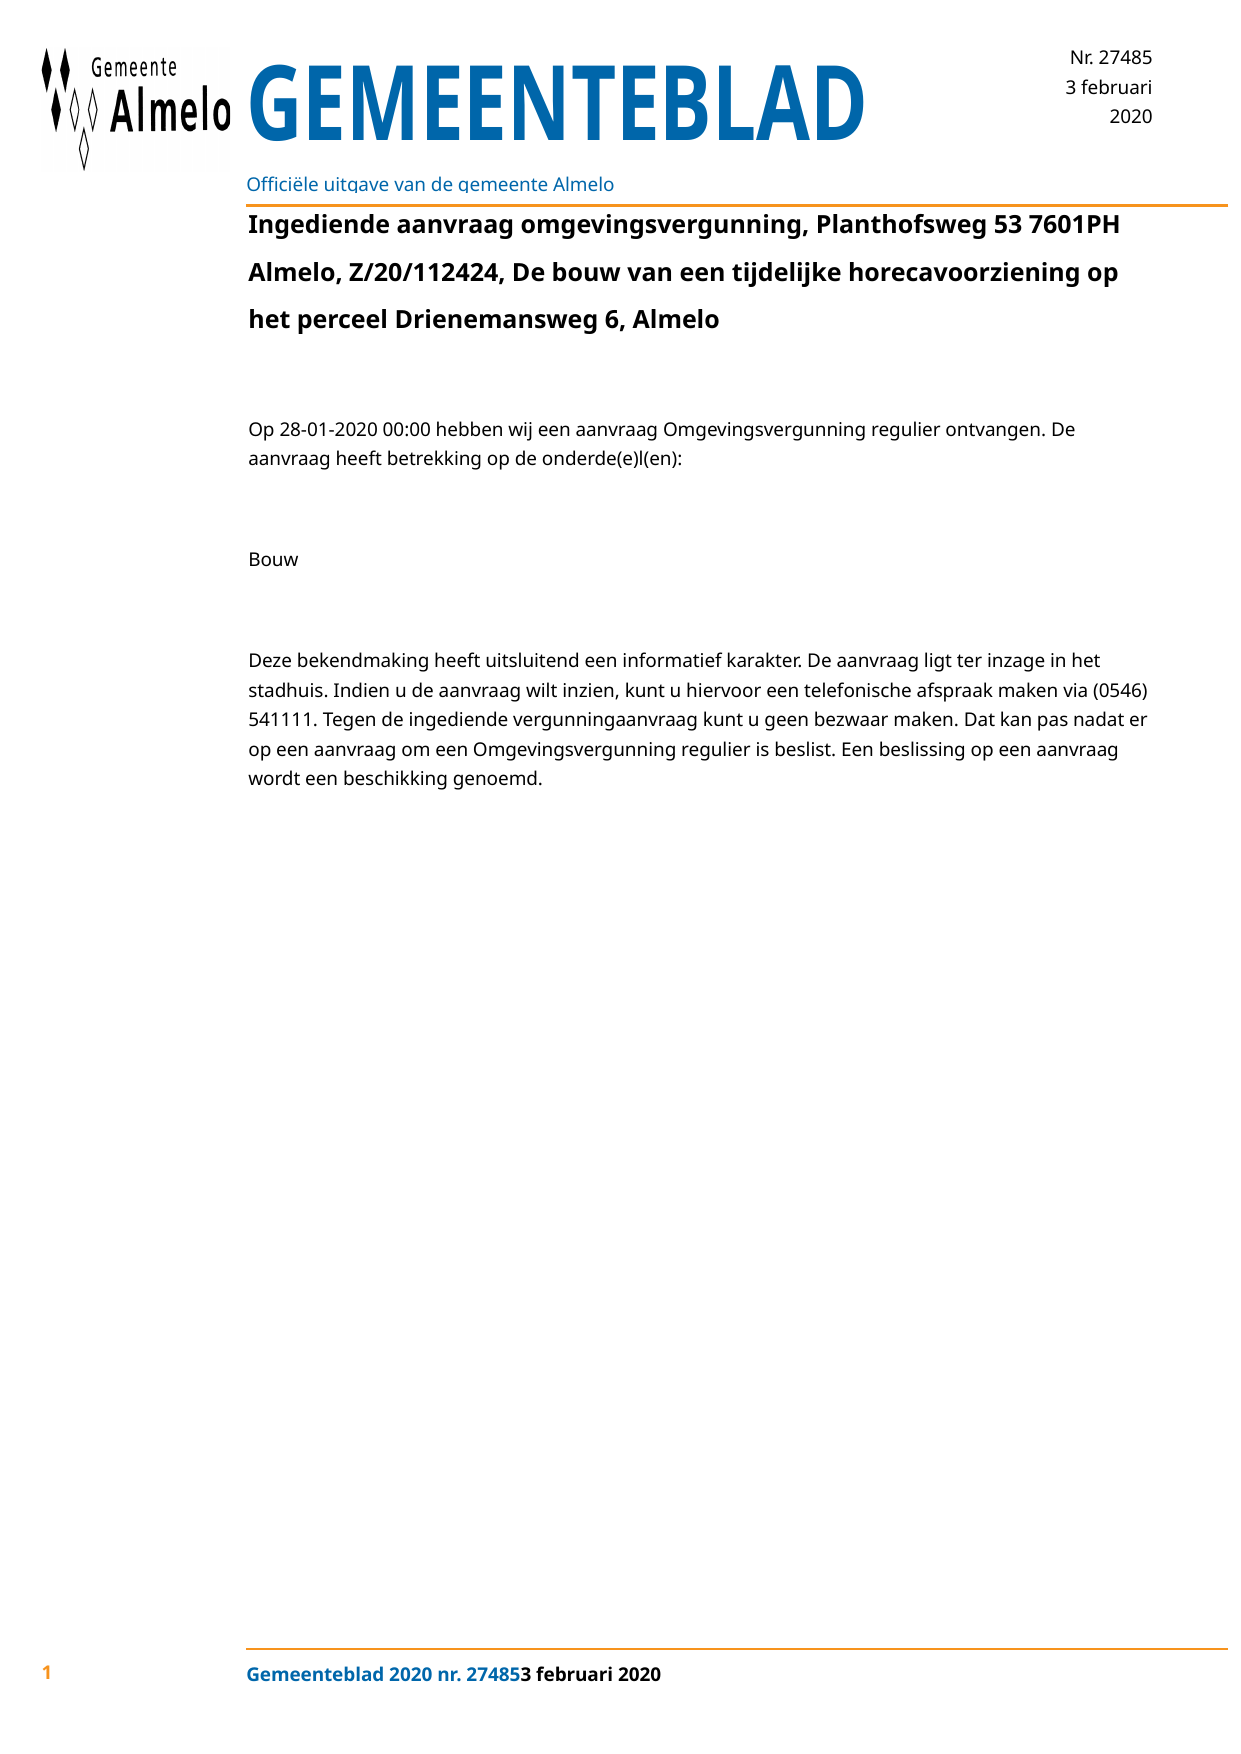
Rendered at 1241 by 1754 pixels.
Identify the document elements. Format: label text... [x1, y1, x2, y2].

text Bouw [248, 546, 1152, 572]
text Ingediende aanvraag omgevingsvergunning, Planthofsweg 53 7601PH Almelo, Z/20/112424, De bouw van een tijdelijke horecavoorziening op het perceel Drienemansweg 6, Almelo [248, 207, 1152, 336]
text Deze bekendmaking heeft uitsluitend een informatief karakter. De aanvraag ligt ter inzage in het stadhuis. Indien u de aanvraag wilt inzien, kunt u hiervoor een telefonische afspraak maken via (0546) 541111. Tegen de ingediende vergunningaanvraag kunt u geen bezwaar maken. Dat kan pas nadat er op een aanvraag om een Omgevingsvergunning regulier is beslist. Een beslissing op een aanvraag wordt een beschikking genoemd. [248, 647, 1152, 791]
picture [41, 47, 231, 172]
text Op 28-01-2020 00:00 hebben wij een aanvraag Omgevingsvergunning regulier ontvangen. De aanvraag heeft betrekking op de onderde(e)l(en): [248, 416, 1152, 471]
